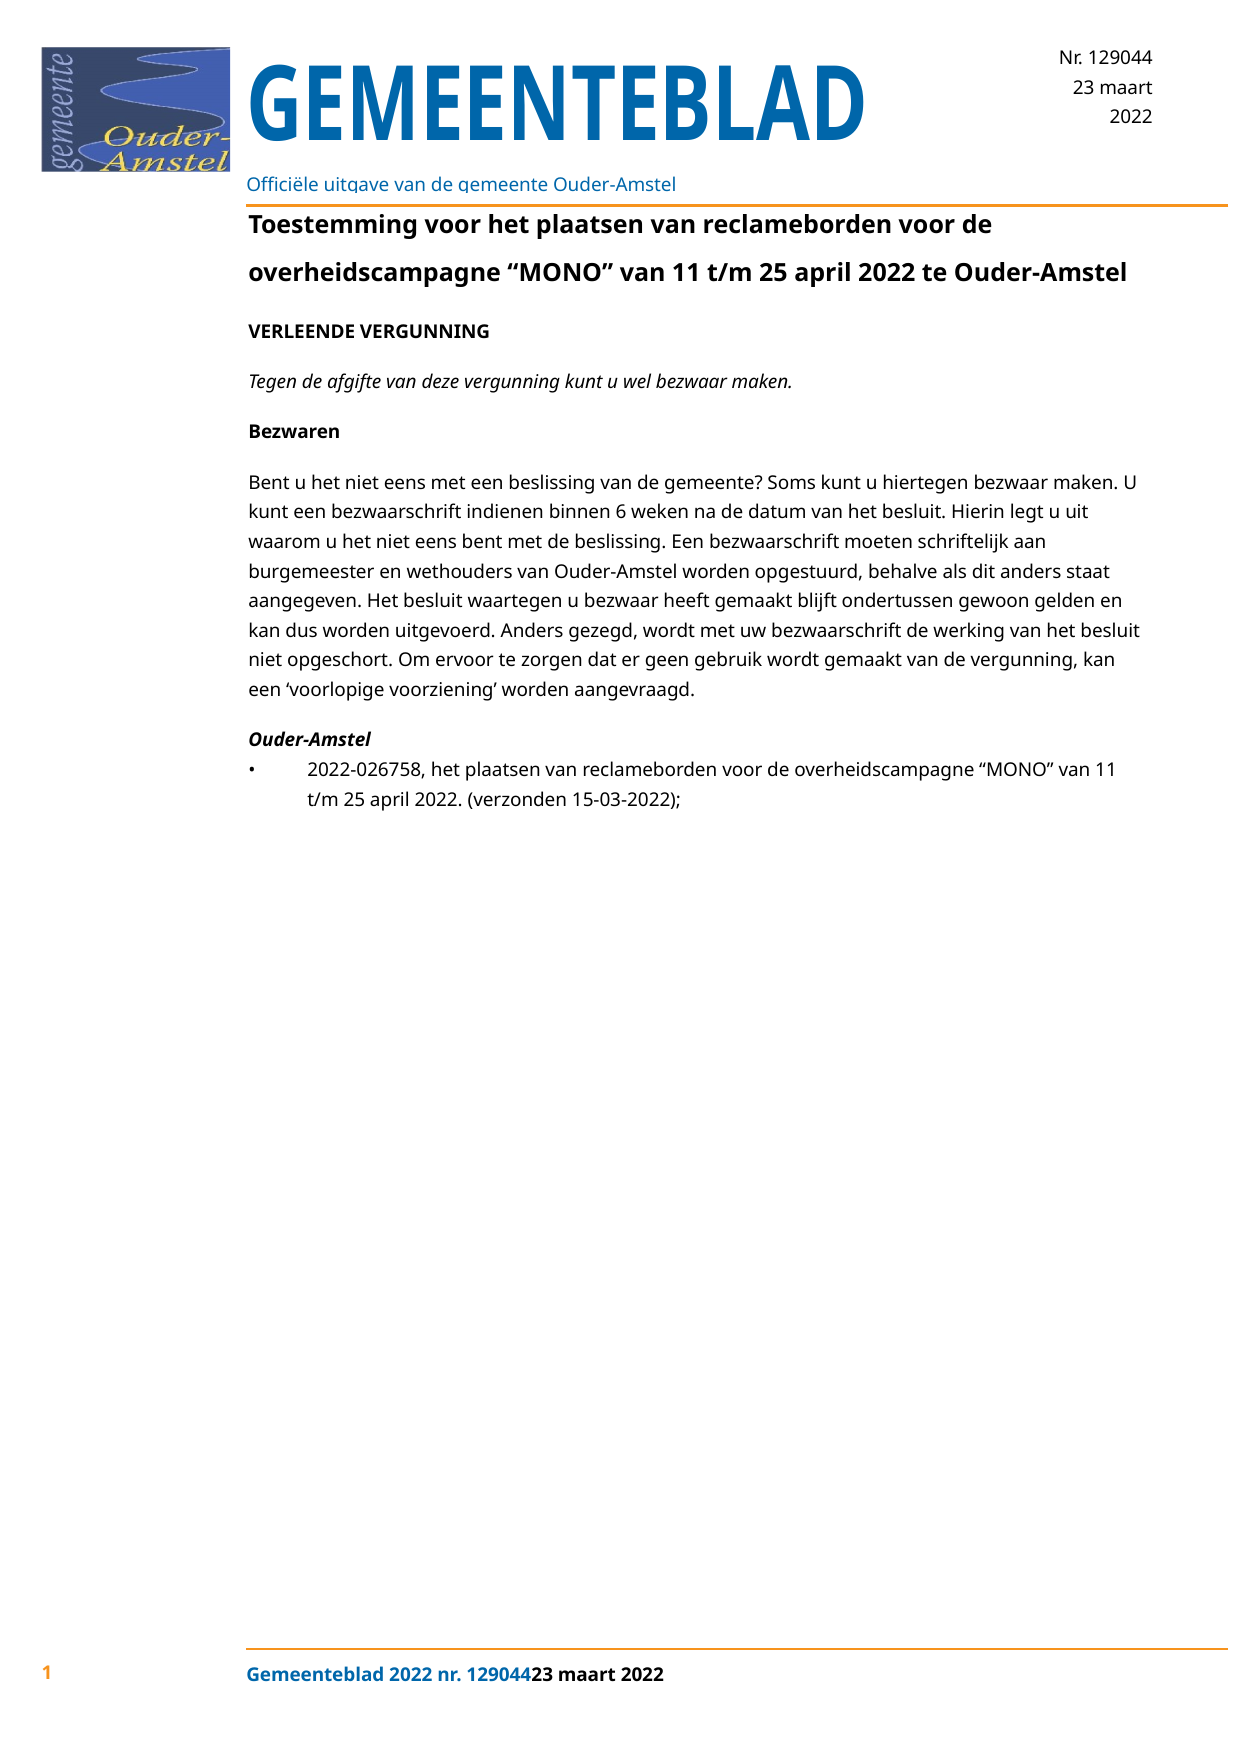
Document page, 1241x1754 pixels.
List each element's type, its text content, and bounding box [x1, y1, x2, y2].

text Tegen de afgifte van deze vergunning kunt u wel bezwaar maken. [248, 368, 1152, 394]
text Ouder-Amstel [248, 727, 1152, 752]
picture [41, 47, 231, 172]
text VERLEENDE VERGUNNING [248, 318, 1152, 344]
text Bezwaren [248, 419, 1152, 444]
text Toestemming voor het plaatsen van reclameborden voor de overheidscampagne “MONO” van 11 t/m 25 april 2022 te Ouder-Amstel [248, 207, 1152, 288]
text Bent u het niet eens met een beslissing van de gemeente? Soms kunt u hiertegen bezwaar maken. U kunt een bezwaarschrift indienen binnen 6 weken na de datum van het besluit. Hierin legt u uit waarom u het niet eens bent met de beslissing. Een bezwaarschrift moeten schriftelijk aan burgemeester en wethouders van Ouder-Amstel worden opgestuurd, behalve als dit anders staat aangegeven. Het besluit waartegen u bezwaar heeft gemaakt blijft ondertussen gewoon gelden en kan dus worden uitgevoerd. Anders gezegd, wordt met uw bezwaarschrift de werking van het besluit niet opgeschort. Om ervoor te zorgen dat er geen gebruik wordt gemaakt van de vergunning, kan een ‘voorlopige voorziening’ worden aangevraagd. [248, 469, 1152, 702]
list 2022-026758, het plaatsen van reclameborden voor de overheidscampagne “MONO” van 11 t/m 25 april 2022. (verzonden 15-03-2022); [248, 756, 1152, 812]
